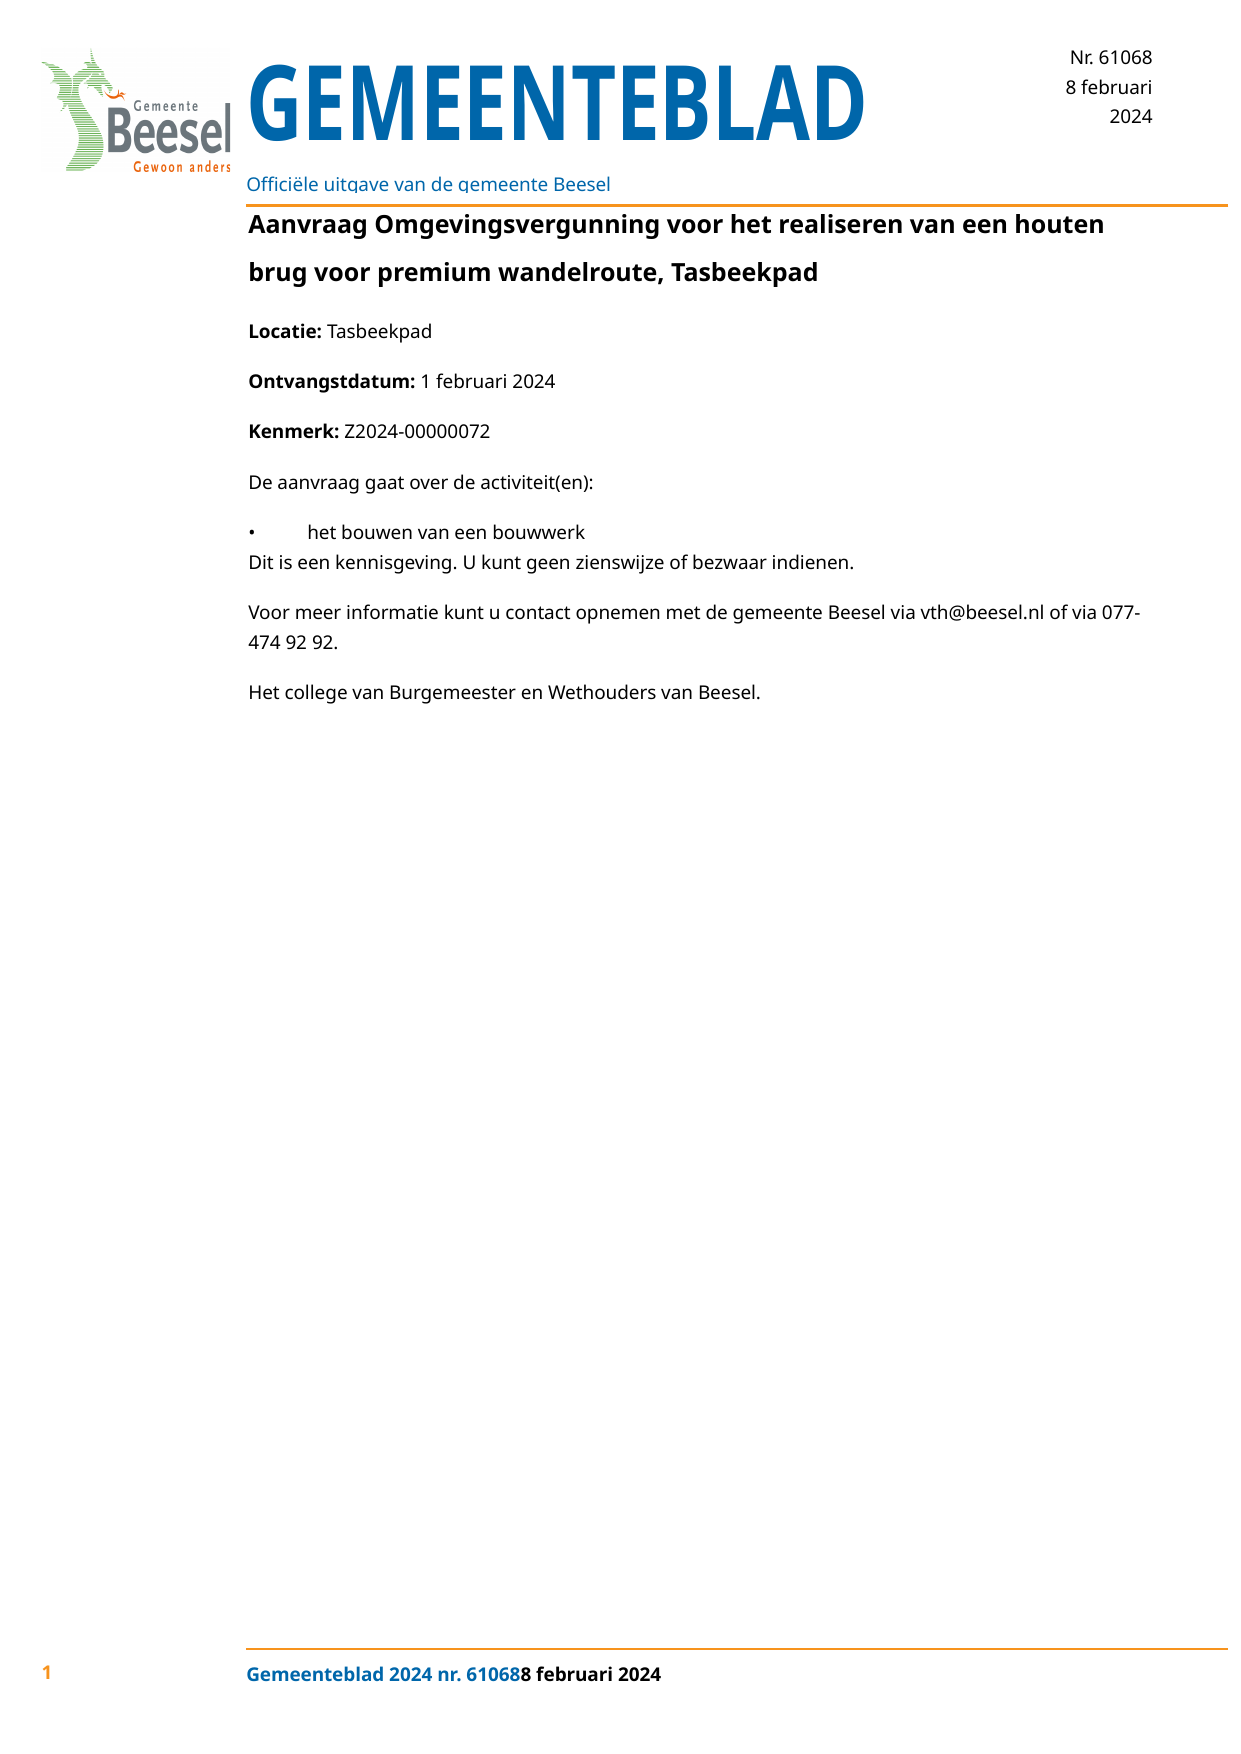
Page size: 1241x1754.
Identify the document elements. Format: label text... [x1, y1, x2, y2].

text Ontvangstdatum: 1 februari 2024 [248, 368, 1152, 394]
text Het college van Burgemeester en Wethouders van Beesel. [248, 679, 1152, 705]
picture [41, 47, 231, 172]
text Kenmerk: Z2024-00000072 [248, 419, 1152, 444]
text Dit is een kennisgeving. U kunt geen zienswijze of bezwaar indienen. [248, 549, 1152, 575]
text Aanvraag Omgevingsvergunning voor het realiseren van een houten brug voor premium wandelroute, Tasbeekpad [248, 207, 1152, 288]
list het bouwen van een bouwwerk [248, 519, 1152, 545]
text Voor meer informatie kunt u contact opnemen met de gemeente Beesel via vth@beesel.nl of via 077-474 92 92. [248, 599, 1152, 655]
text De aanvraag gaat over de activiteit(en): [248, 469, 1152, 495]
text Locatie: Tasbeekpad [248, 318, 1152, 344]
